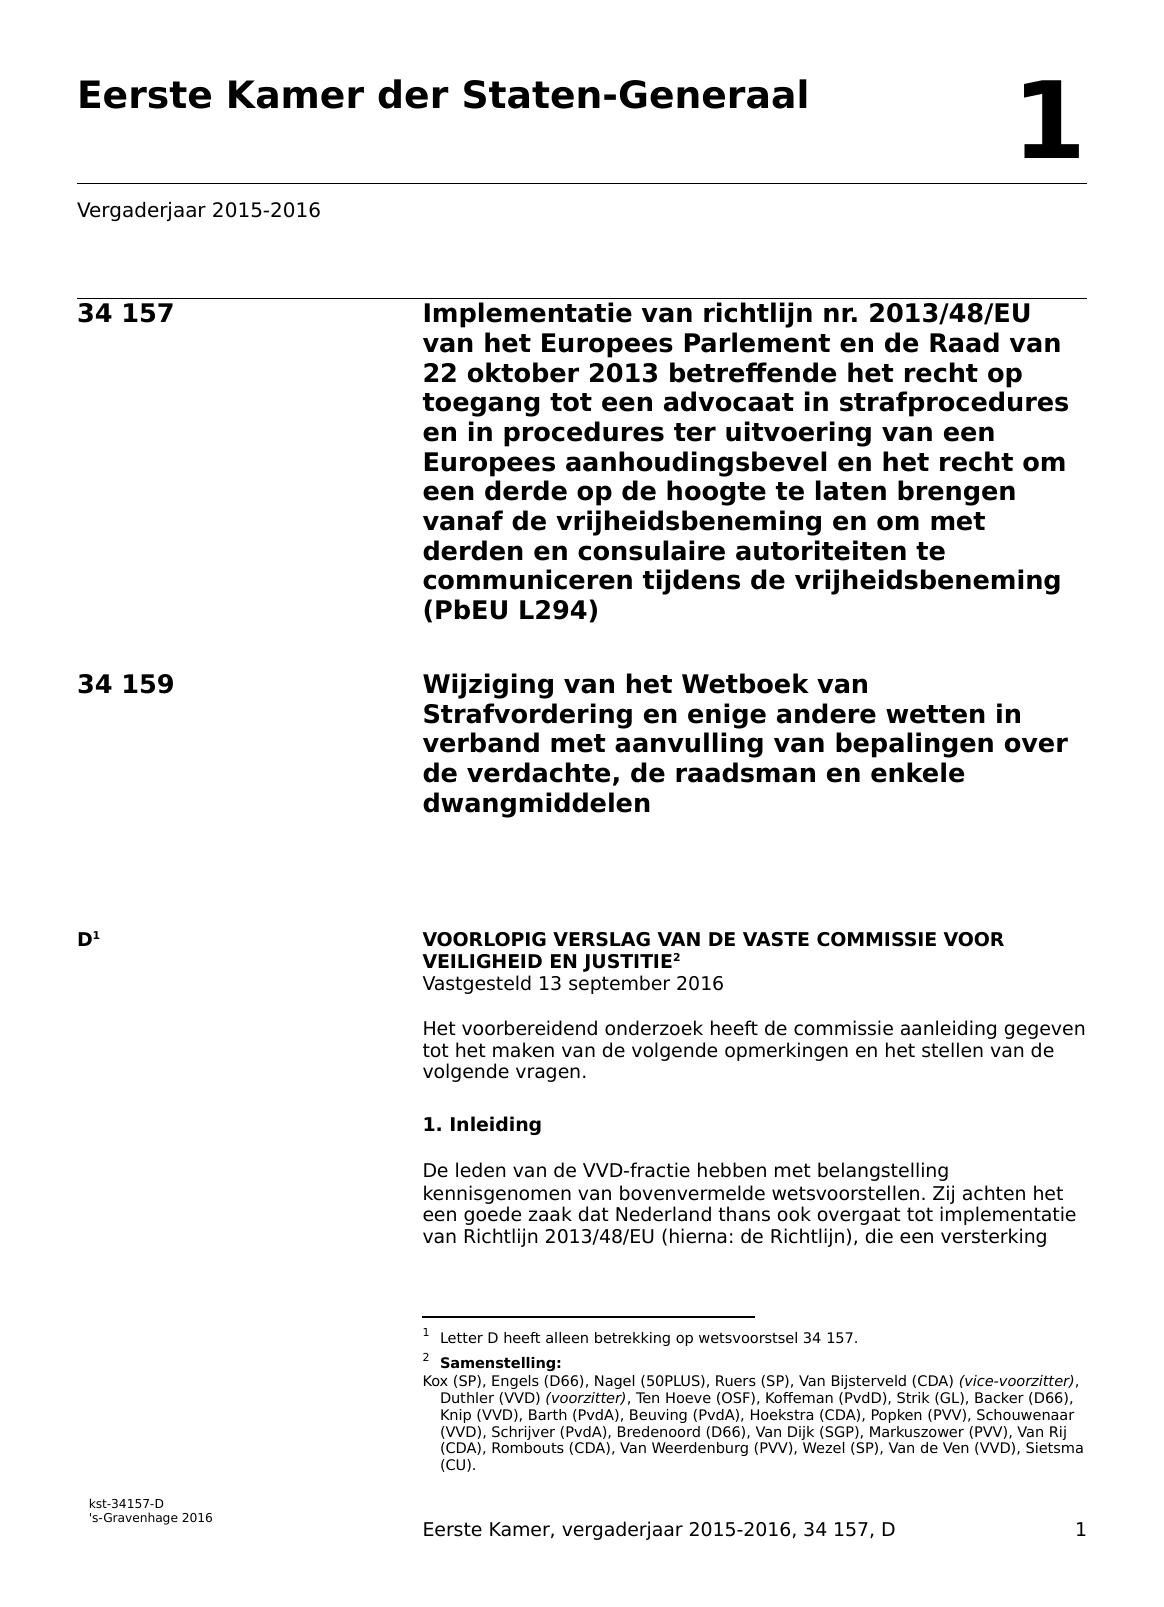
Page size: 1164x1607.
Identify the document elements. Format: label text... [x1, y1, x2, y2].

text 's-Gravenhage 2016 [88, 1511, 323, 1525]
subtitle D VOORLOPIG VERSLAG VAN DE VASTE COMMISSIE VOOR VEILIGHEID EN JUSTITIE [77, 929, 1087, 973]
text De leden van de VVD-fractie hebben met belangstelling kennisgenomen van bovenvermelde wetsvoorstellen. Zij achten het een goede zaak dat Nederland thans ook overgaat tot implementatie van Richtlijn 2013/48/EU (hierna: de Richtlijn), die een versterking [422, 1160, 1087, 1248]
subtitle 34 157 Implementatie van richtlijn nr. 2013/48/EU van het Europees Parlement en de Raad van 22 oktober 2013 betreffende het recht op toegang tot een advocaat in strafprocedures en in procedures ter uitvoering van een Europees aanhoudingsbevel en het recht om een derde op de hoogte te laten brengen vanaf de vrijheidsbeneming en om met derden en consulaire autoriteiten te communiceren tijdens de vrijheidsbeneming (PbEU L294) [77, 299, 1087, 626]
text Het voorbereidend onderzoek heeft de commissie aanleiding gegeven tot het maken van de volgende opmerkingen en het stellen van de volgende vragen. [422, 1017, 1087, 1083]
subtitle 34 159 Wijziging van het Wetboek van Strafvordering en enige andere wetten in verband met aanvulling van bepalingen over de verdachte, de raadsman en enkele dwangmiddelen [77, 670, 1087, 818]
text Samenstelling: [422, 1351, 1087, 1373]
text Letter D heeft alleen betrekking op wetsvoorstsel 34 157. [422, 1326, 1087, 1348]
table_cell Vergaderjaar 2015-2016 [77, 184, 1087, 298]
table_header 1 [886, 59, 1087, 183]
text kst-34157-D [88, 1497, 323, 1511]
text Kox (SP), Engels (D66), Nagel (50PLUS), Ruers (SP), Van Bijsterveld (CDA) (vice-voorzitter), Duthler (VVD) (voorzitter), Ten Hoeve (OSF), Koffeman (PvdD), Strik (GL), Backer (D66), Knip (VVD), Barth (PvdA), Beuving (PvdA), Hoekstra (CDA), Popken (PVV), Schouwenaar (VVD), Schrijver (PvdA), Bredenoord (D66), Van Dijk (SGP), Markuszower (PVV), Van Rij (CDA), Rombouts (CDA), Van Weerdenburg (PVV), Wezel (SP), Van de Ven (VVD), Sietsma (CU). [422, 1373, 1087, 1474]
text Vastgesteld 13 september 2016 [422, 973, 1087, 995]
table_header Eerste Kamer der Staten-Generaal [77, 59, 886, 183]
subtitle 1. Inleiding [422, 1113, 1087, 1135]
